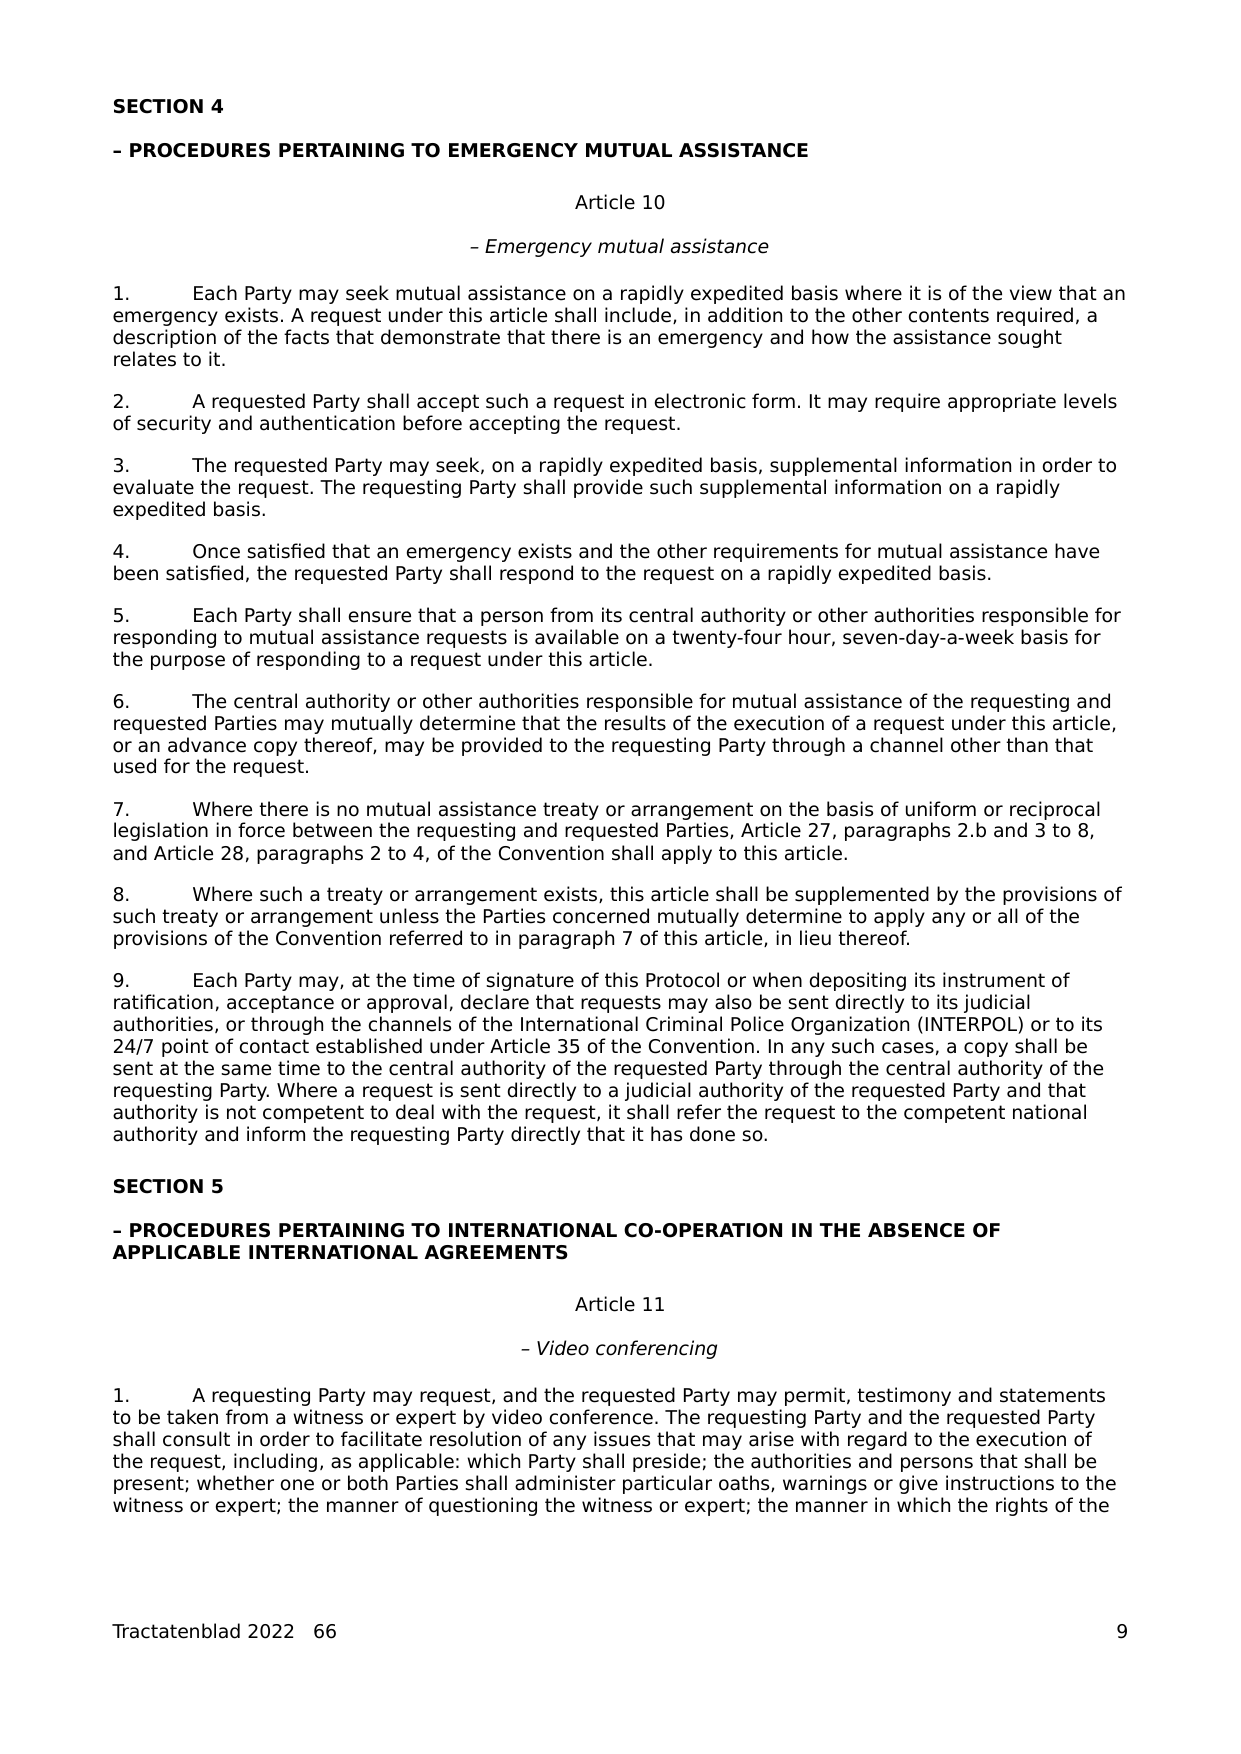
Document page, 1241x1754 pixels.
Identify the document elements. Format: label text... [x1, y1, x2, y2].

subtitle Article 11 – Video conferencing [112, 1294, 1128, 1360]
text 5. Each Party shall ensure that a person from its central authority or other authorities responsible for responding to mutual assistance requests is available on a twenty-four hour, seven-day-a-week basis for the purpose of responding to a request under this article. [112, 604, 1128, 671]
text 4. Once satisfied that an emergency exists and the other requirements for mutual assistance have been satisfied, the requested Party shall respond to the request on a rapidly expedited basis. [112, 541, 1128, 584]
text 3. The requested Party may seek, on a rapidly expedited basis, supplemental information in order to evaluate the request. The requesting Party shall provide such supplemental information on a rapidly expedited basis. [112, 455, 1128, 521]
text 1. Each Party may seek mutual assistance on a rapidly expedited basis where it is of the view that an emergency exists. A request under this article shall include, in addition to the other contents required, a description of the facts that demonstrate that there is an emergency and how the assistance sought relates to it. [112, 283, 1128, 371]
text 7. Where there is no mutual assistance treaty or arrangement on the basis of uniform or reciprocal legislation in force between the requesting and requested Parties, Article 27, paragraphs 2.b and 3 to 8, and Article 28, paragraphs 2 to 4, of the Convention shall apply to this article. [112, 798, 1128, 864]
subtitle Article 10 – Emergency mutual assistance [112, 192, 1128, 258]
text 8. Where such a treaty or arrangement exists, this article shall be supplemented by the provisions of such treaty or arrangement unless the Parties concerned mutually determine to apply any or all of the provisions of the Convention referred to in paragraph 7 of this article, in lieu thereof. [112, 884, 1128, 950]
subtitle SECTION 4 – PROCEDURES PERTAINING TO EMERGENCY MUTUAL ASSISTANCE [112, 96, 1128, 162]
subtitle SECTION 5 – PROCEDURES PERTAINING TO INTERNATIONAL CO-OPERATION IN THE ABSENCE OF APPLICABLE INTERNATIONAL AGREEMENTS [112, 1176, 1128, 1264]
text 9. Each Party may, at the time of signature of this Protocol or when depositing its instrument of ratification, acceptance or approval, declare that requests may also be sent directly to its judicial authorities, or through the channels of the International Criminal Police Organization (INTERPOL) or to its 24/7 point of contact established under Article 35 of the Convention. In any such cases, a copy shall be sent at the same time to the central authority of the requested Party through the central authority of the requesting Party. Where a request is sent directly to a judicial authority of the requested Party and that authority is not competent to deal with the request, it shall refer the request to the competent national authority and inform the requesting Party directly that it has done so. [112, 970, 1128, 1146]
text 6. The central authority or other authorities responsible for mutual assistance of the requesting and requested Parties may mutually determine that the results of the execution of a request under this article, or an advance copy thereof, may be provided to the requesting Party through a channel other than that used for the request. [112, 691, 1128, 778]
text 1. A requesting Party may request, and the requested Party may permit, testimony and statements to be taken from a witness or expert by video conference. The requesting Party and the requested Party shall consult in order to facilitate resolution of any issues that may arise with regard to the execution of the request, including, as applicable: which Party shall preside; the authorities and persons that shall be present; whether one or both Parties shall administer particular oaths, warnings or give instructions to the witness or expert; the manner of questioning the witness or expert; the manner in which the rights of the [112, 1385, 1128, 1517]
text 2. A requested Party shall accept such a request in electronic form. It may require appropriate levels of security and authentication before accepting the request. [112, 391, 1128, 435]
